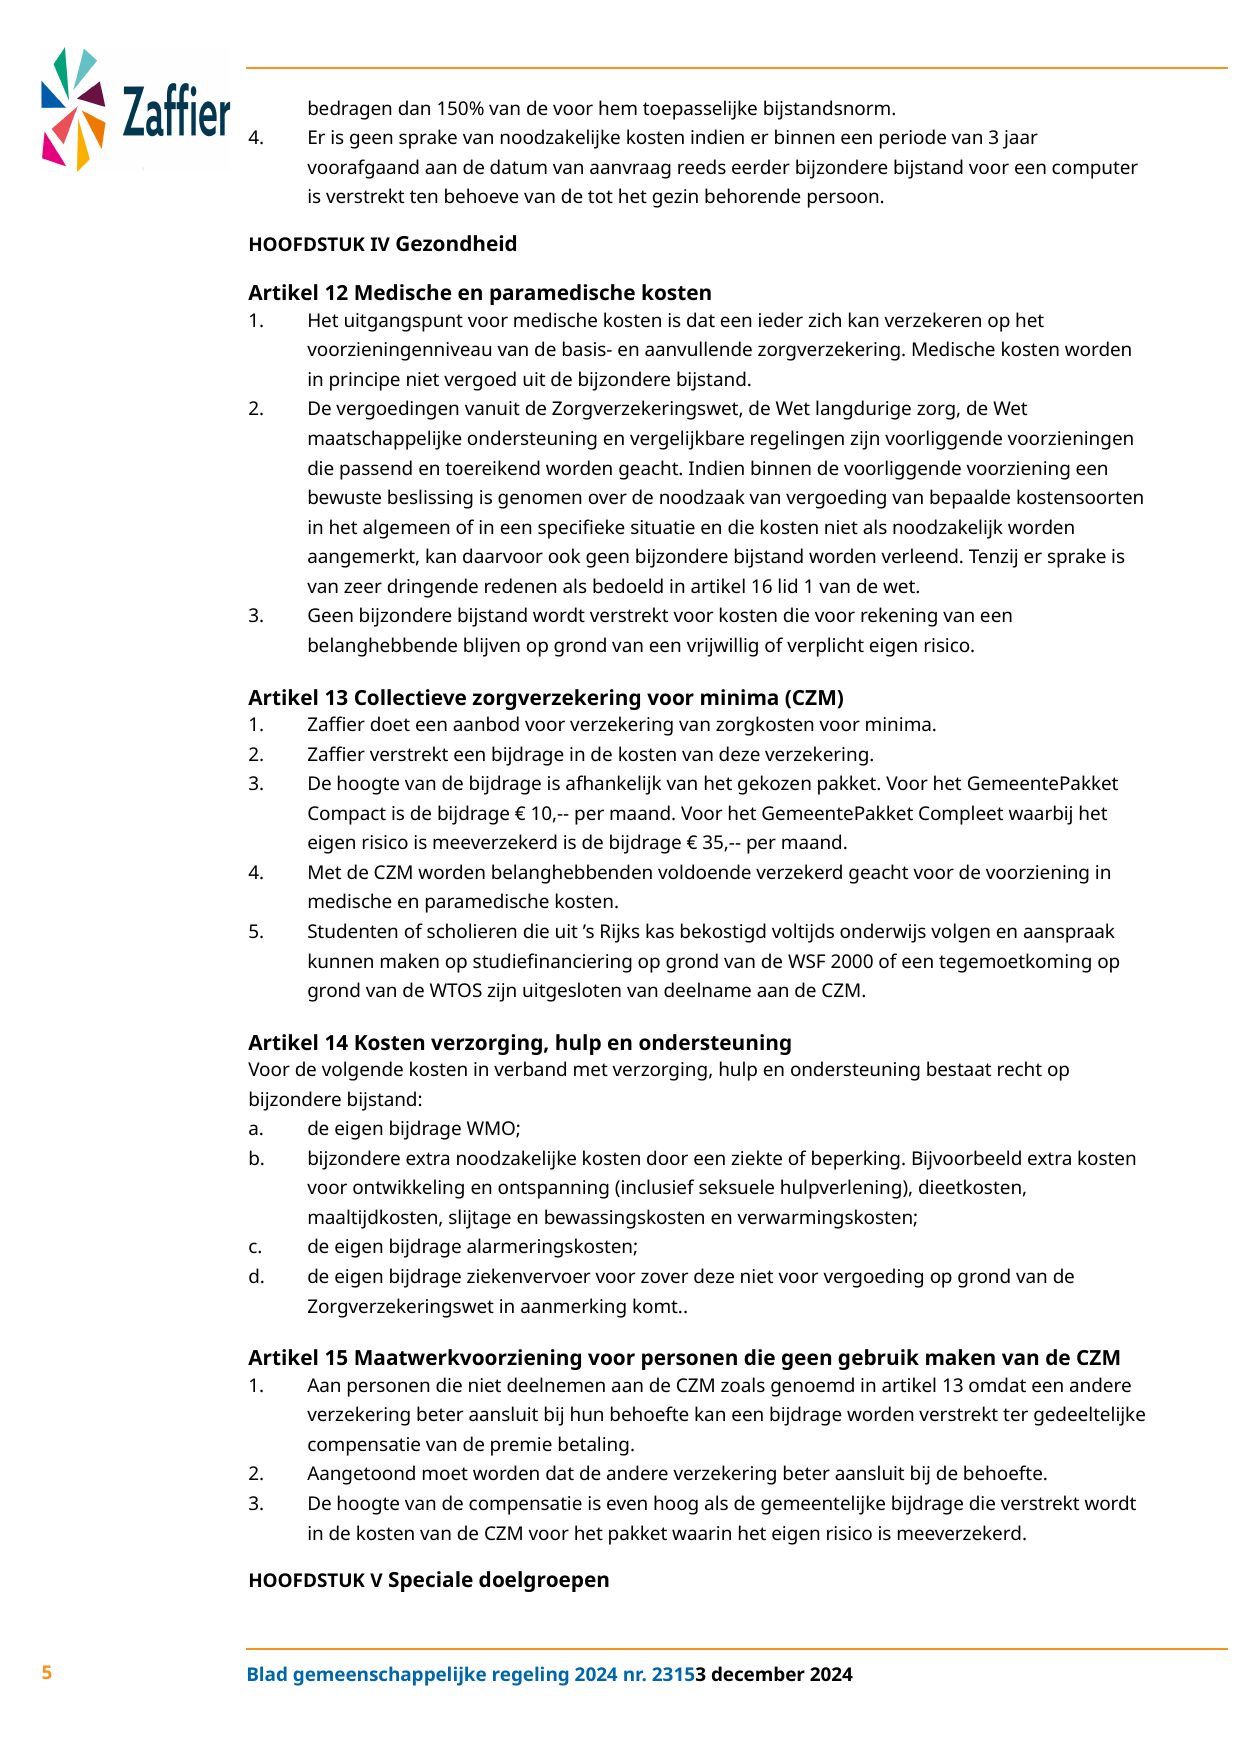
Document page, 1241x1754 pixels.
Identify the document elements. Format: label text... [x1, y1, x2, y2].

text Voor de volgende kosten in verband met verzorging, hulp en ondersteuning bestaat recht op bijzondere bijstand: [248, 1056, 1152, 1112]
list Er is geen sprake van noodzakelijke kosten indien er binnen een periode van 3 jaar voorafgaand aan de datum van aanvraag reeds eerder bijzondere bijstand voor een computer is verstrekt ten behoeve van de tot het gezin behorende persoon. [248, 124, 1152, 209]
text Artikel 13 Collectieve zorgverzekering voor minima (CZM) [248, 683, 1152, 711]
list bijzondere extra noodzakelijke kosten door een ziekte of beperking. Bijvoorbeeld extra kosten voor ontwikkeling en ontspanning (inclusief seksuele hulpverlening), dieetkosten, maaltijdkosten, slijtage en bewassingskosten en verwarmingskosten; [248, 1145, 1152, 1230]
text Artikel 12 Medische en paramedische kosten [248, 278, 1152, 307]
text HOOFDSTUK V Speciale doelgroepen [248, 1565, 1152, 1594]
list Aangetoond moet worden dat de andere verzekering beter aansluit bij de behoefte. [248, 1461, 1152, 1486]
list de eigen bijdrage alarmeringskosten; [248, 1234, 1152, 1259]
text Artikel 14 Kosten verzorging, hulp en ondersteuning [248, 1028, 1152, 1056]
text Artikel 15 Maatwerkvoorziening voor personen die geen gebruik maken van de CZM [248, 1343, 1152, 1372]
list de eigen bijdrage WMO; [248, 1115, 1152, 1141]
list de eigen bijdrage ziekenvervoer voor zover deze niet voor vergoeding op grond van de Zorgverzekeringswet in aanmerking komt.. [248, 1263, 1152, 1319]
list Met de CZM worden belanghebbenden voldoende verzekerd geacht voor de voorziening in medische en paramedische kosten. [248, 859, 1152, 914]
text HOOFDSTUK IV Gezondheid [248, 229, 1152, 258]
picture [41, 47, 231, 172]
list Geen bijzondere bijstand wordt verstrekt voor kosten die voor rekening van een belanghebbende blijven op grond van een vrijwillig of verplicht eigen risico. [248, 603, 1152, 658]
list Zaffier verstrekt een bijdrage in de kosten van deze verzekering. [248, 741, 1152, 766]
list Aan personen die niet deelnemen aan de CZM zoals genoemd in artikel 13 omdat een andere verzekering beter aansluit bij hun behoefte kan een bijdrage worden verstrekt ter gedeeltelijke compensatie van de premie betaling. [248, 1372, 1152, 1457]
list Zaffier doet een aanbod voor verzekering van zorgkosten voor minima. [248, 711, 1152, 737]
list De hoogte van de compensatie is even hoog als de gemeentelijke bijdrage die verstrekt wordt in de kosten van de CZM voor het pakket waarin het eigen risico is meeverzekerd. [248, 1490, 1152, 1545]
list bedragen dan 150% van de voor hem toepasselijke bijstandsnorm. [248, 95, 1152, 121]
list De hoogte van de bijdrage is afhankelijk van het gekozen pakket. Voor het GemeentePakket Compact is de bijdrage € 10,-- per maand. Voor het GemeentePakket Compleet waarbij het eigen risico is meeverzekerd is de bijdrage € 35,-- per maand. [248, 770, 1152, 855]
list De vergoedingen vanuit de Zorgverzekeringswet, de Wet langdurige zorg, de Wet maatschappelijke ondersteuning en vergelijkbare regelingen zijn voorliggende voorzieningen die passend en toereikend worden geacht. Indien binnen de voorliggende voorziening een bewuste beslissing is genomen over de noodzaak van vergoeding van bepaalde kostensoorten in het algemeen of in een specifieke situatie en die kosten niet als noodzakelijk worden aangemerkt, kan daarvoor ook geen bijzondere bijstand worden verleend. Tenzij er sprake is van zeer dringende redenen als bedoeld in artikel 16 lid 1 van de wet. [248, 396, 1152, 599]
list Studenten of scholieren die uit ’s Rijks kas bekostigd voltijds onderwijs volgen en aanspraak kunnen maken op studiefinanciering op grond van de WSF 2000 of een tegemoetkoming op grond van de WTOS zijn uitgesloten van deelname aan de CZM. [248, 918, 1152, 1003]
list Het uitgangspunt voor medische kosten is dat een ieder zich kan verzekeren op het voorzieningenniveau van de basis- en aanvullende zorgverzekering. Medische kosten worden in principe niet vergoed uit de bijzondere bijstand. [248, 307, 1152, 392]
